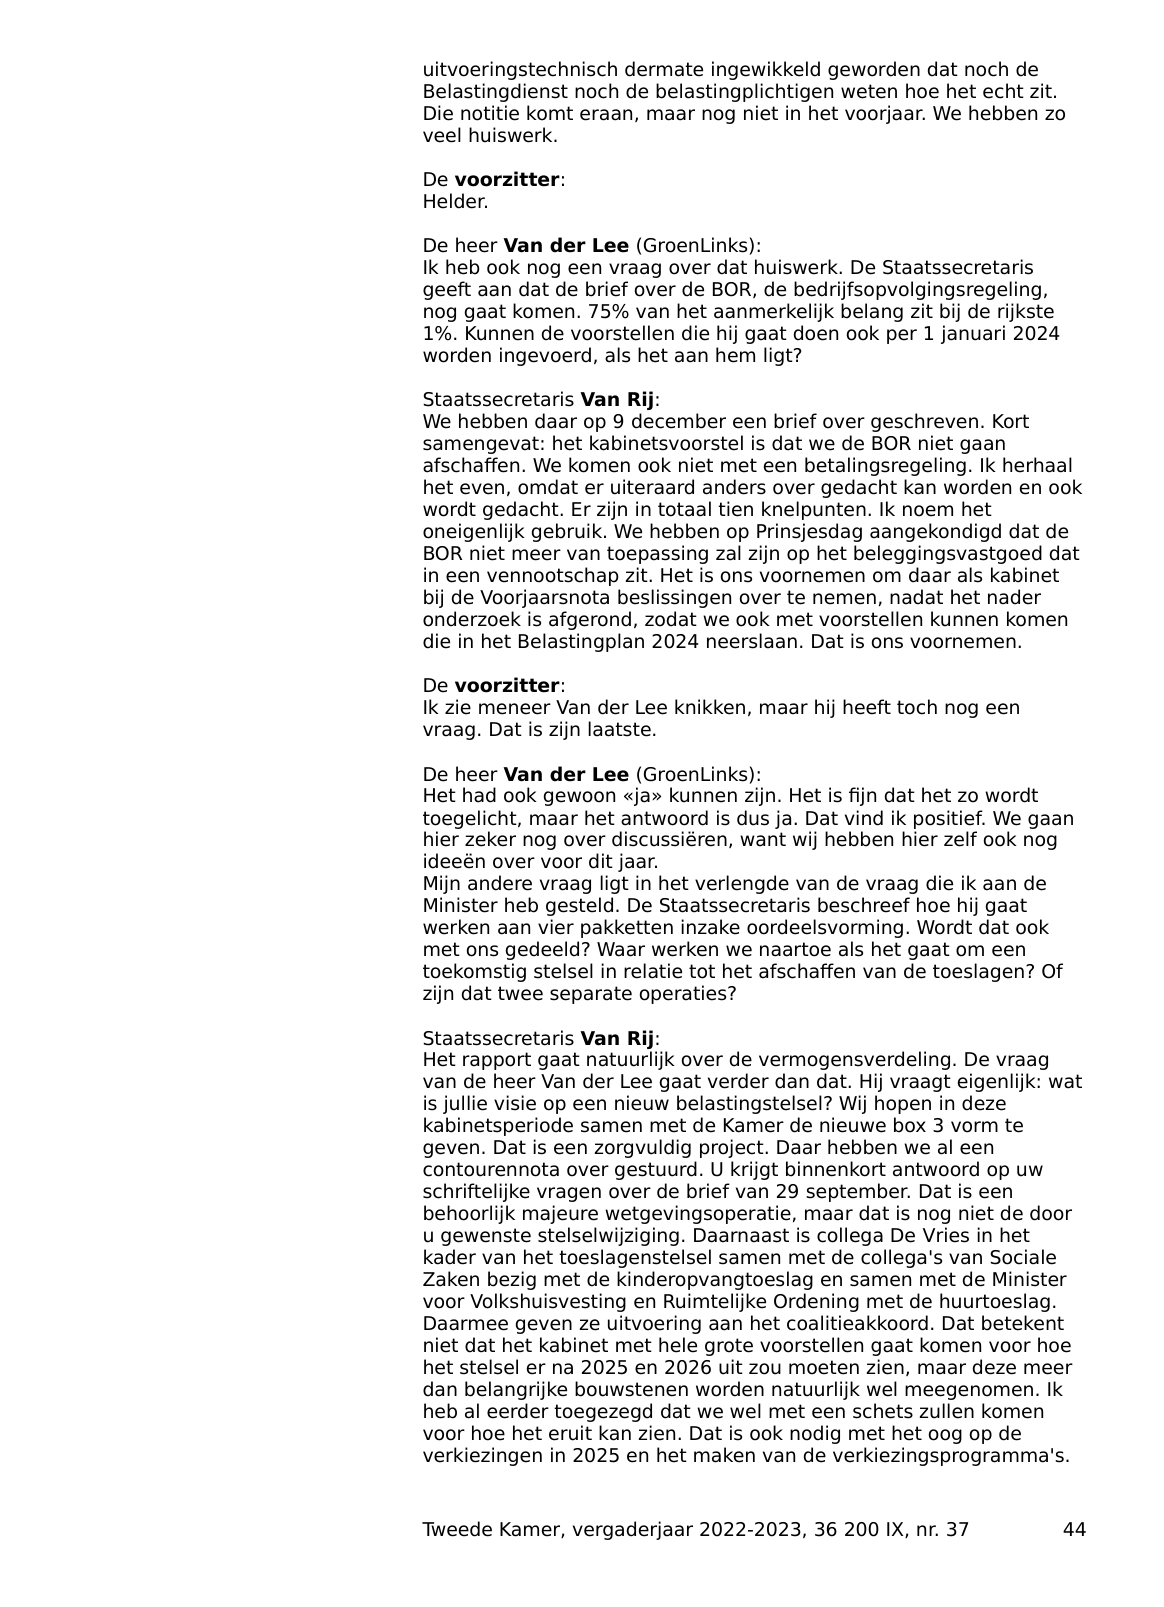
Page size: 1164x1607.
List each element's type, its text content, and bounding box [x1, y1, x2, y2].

text De heer Van der Lee (GroenLinks): [422, 235, 1087, 257]
text Ik zie meneer Van der Lee knikken, maar hij heeft toch nog een vraag. Dat is zijn laatste. [422, 697, 1087, 741]
text Ik heb ook nog een vraag over dat huiswerk. De Staatssecretaris geeft aan dat de brief over de BOR, de bedrijfsopvolgingsregeling, nog gaat komen. 75% van het aanmerkelijk belang zit bij de rijkste 1%. Kunnen de voorstellen die hij gaat doen ook per 1 januari 2024 worden ingevoerd, als het aan hem ligt? [422, 257, 1087, 367]
text uitvoeringstechnisch dermate ingewikkeld geworden dat noch de Belastingdienst noch de belastingplichtigen weten hoe het echt zit. Die notitie komt eraan, maar nog niet in het voorjaar. We hebben zo veel huiswerk. [422, 59, 1087, 147]
text Het had ook gewoon «ja» kunnen zijn. Het is fijn dat het zo wordt toegelicht, maar het antwoord is dus ja. Dat vind ik positief. We gaan hier zeker nog over discussiëren, want wij hebben hier zelf ook nog ideeën over voor dit jaar. [422, 785, 1087, 873]
text Staatssecretaris Van Rij: [422, 389, 1087, 411]
text Mijn andere vraag ligt in het verlengde van de vraag die ik aan de Minister heb gesteld. De Staatssecretaris beschreef hoe hij gaat werken aan vier pakketten inzake oordeelsvorming. Wordt dat ook met ons gedeeld? Waar werken we naartoe als het gaat om een toekomstig stelsel in relatie tot het afschaffen van de toeslagen? Of zijn dat twee separate operaties? [422, 873, 1087, 1005]
text De heer Van der Lee (GroenLinks): [422, 763, 1087, 785]
text De voorzitter: [422, 169, 1087, 191]
text Staatssecretaris Van Rij: [422, 1027, 1087, 1049]
text Het rapport gaat natuurlijk over de vermogensverdeling. De vraag van de heer Van der Lee gaat verder dan dat. Hij vraagt eigenlijk: wat is jullie visie op een nieuw belastingstelsel? Wij hopen in deze kabinetsperiode samen met de Kamer de nieuwe box 3 vorm te geven. Dat is een zorgvuldig project. Daar hebben we al een contourennota over gestuurd. U krijgt binnenkort antwoord op uw schriftelijke vragen over de brief van 29 september. Dat is een behoorlijk majeure wetgevingsoperatie, maar dat is nog niet de door u gewenste stelselwijziging. Daarnaast is collega De Vries in het kader van het toeslagenstelsel samen met de collega's van Sociale Zaken bezig met de kinderopvangtoeslag en samen met de Minister voor Volkshuisvesting en Ruimtelijke Ordening met de huurtoeslag. Daarmee geven ze uitvoering aan het coalitieakkoord. Dat betekent niet dat het kabinet met hele grote voorstellen gaat komen voor hoe het stelsel er na 2025 en 2026 uit zou moeten zien, maar deze meer dan belangrijke bouwstenen worden natuurlijk wel meegenomen. Ik heb al eerder toegezegd dat we wel met een schets zullen komen voor hoe het eruit kan zien. Dat is ook nodig met het oog op de verkiezingen in 2025 en het maken van de verkiezingsprogramma's. [422, 1049, 1087, 1467]
text Helder. [422, 191, 1087, 213]
text De voorzitter: [422, 675, 1087, 697]
text We hebben daar op 9 december een brief over geschreven. Kort samengevat: het kabinetsvoorstel is dat we de BOR niet gaan afschaffen. We komen ook niet met een betalingsregeling. Ik herhaal het even, omdat er uiteraard anders over gedacht kan worden en ook wordt gedacht. Er zijn in totaal tien knelpunten. Ik noem het oneigenlijk gebruik. We hebben op Prinsjesdag aangekondigd dat de BOR niet meer van toepassing zal zijn op het beleggingsvastgoed dat in een vennootschap zit. Het is ons voornemen om daar als kabinet bij de Voorjaarsnota beslissingen over te nemen, nadat het nader onderzoek is afgerond, zodat we ook met voorstellen kunnen komen die in het Belastingplan 2024 neerslaan. Dat is ons voornemen. [422, 411, 1087, 653]
